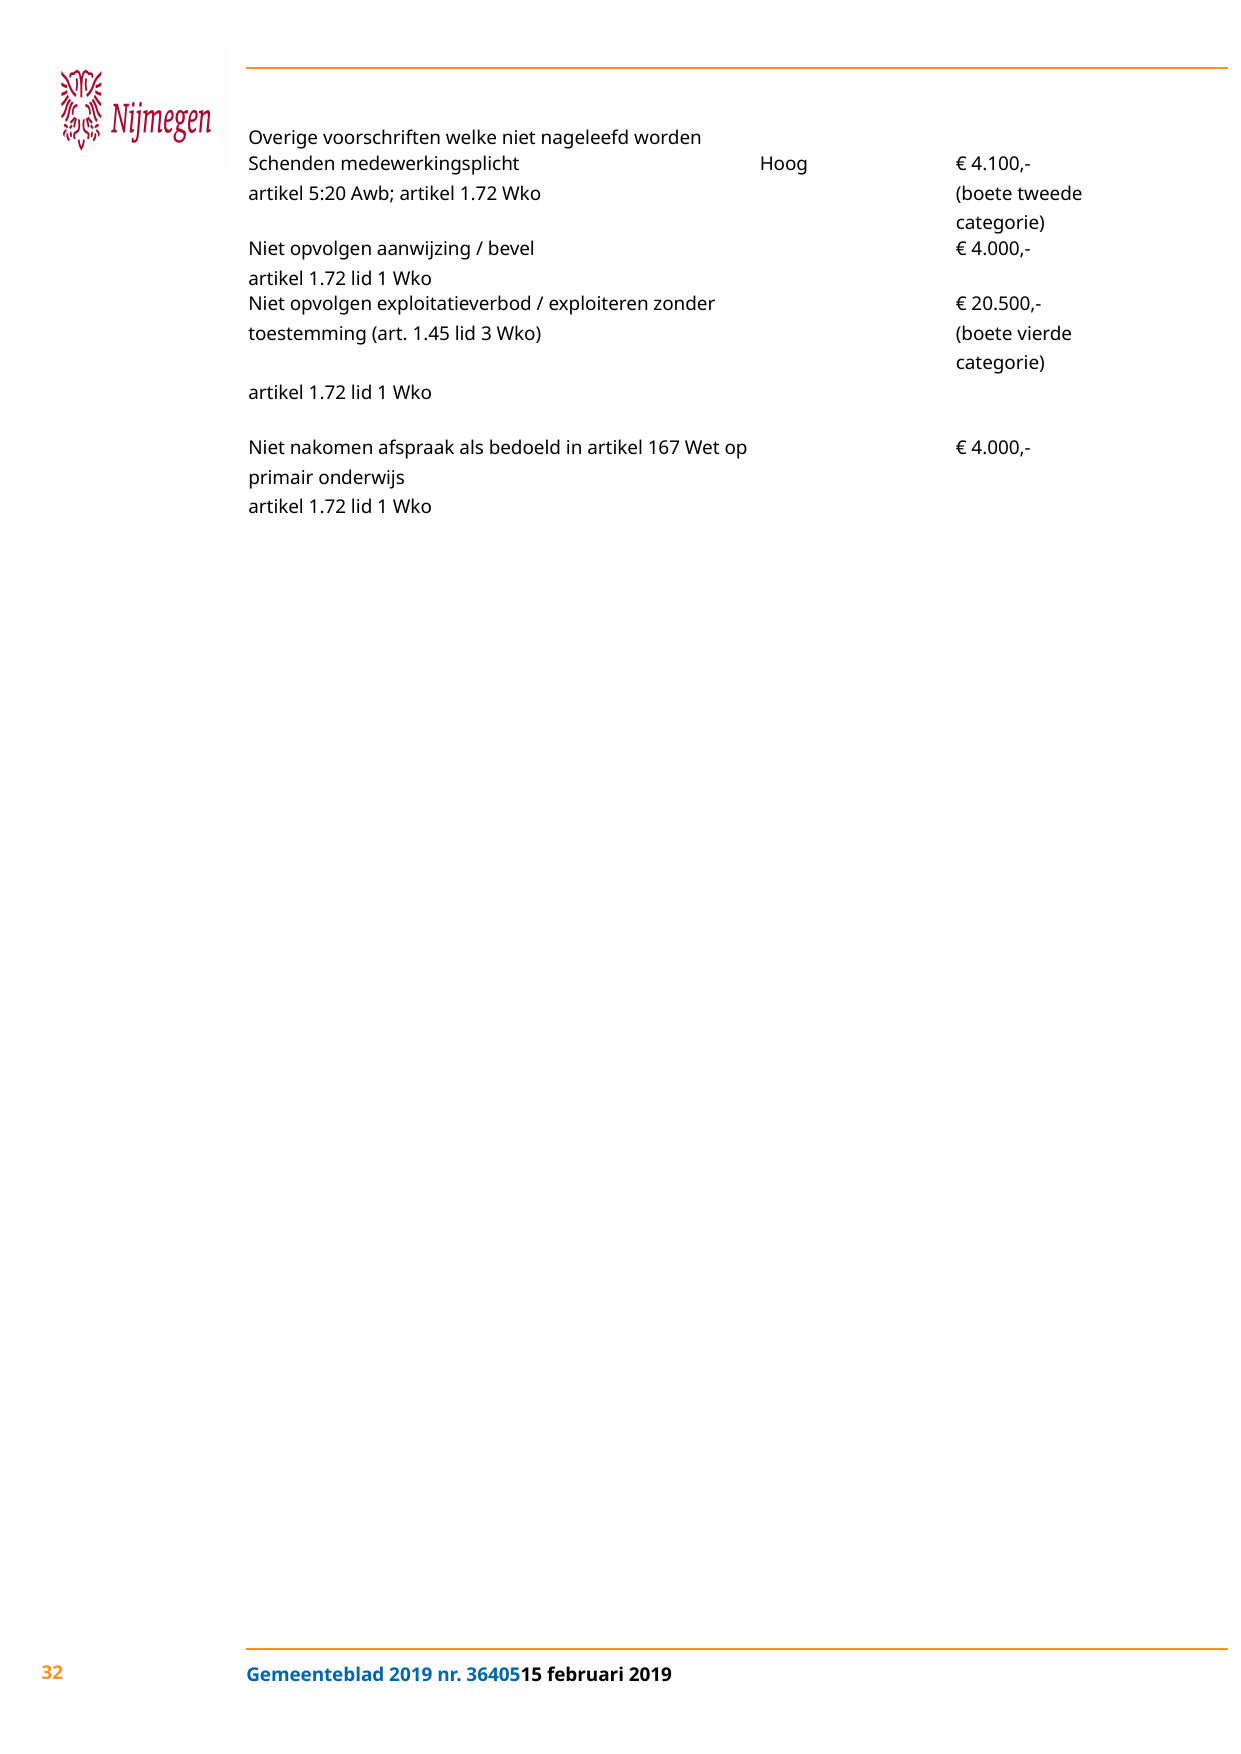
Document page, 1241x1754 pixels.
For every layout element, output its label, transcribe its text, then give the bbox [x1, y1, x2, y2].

table_cell Niet nakomen afspraak als bedoeld in artikel 167 Wet op primair onderwijs artikel 1.72 lid 1 Wko [248, 435, 759, 549]
table_header Overige voorschriften welke niet nageleefd worden [248, 125, 1152, 150]
table_cell [760, 435, 956, 549]
table_cell € 20.500,- (boete vierde categorie) [956, 290, 1152, 434]
table_cell Schenden medewerkingsplicht artikel 5:20 Awb; artikel 1.72 Wko [248, 150, 759, 235]
table_cell Hoog [760, 150, 956, 235]
table_cell Niet opvolgen aanwijzing / bevel artikel 1.72 lid 1 Wko [248, 235, 759, 290]
picture [41, 47, 231, 172]
table_cell Niet opvolgen exploitatieverbod / exploiteren zonder toestemming (art. 1.45 lid 3 Wko) artikel 1.72 lid 1 Wko [248, 290, 759, 434]
table_cell € 4.100,- (boete tweede categorie) [956, 150, 1152, 235]
table_cell € 4.000,- [956, 435, 1152, 549]
table_cell € 4.000,- [956, 235, 1152, 290]
table_cell [760, 290, 956, 434]
table_cell [760, 235, 956, 290]
